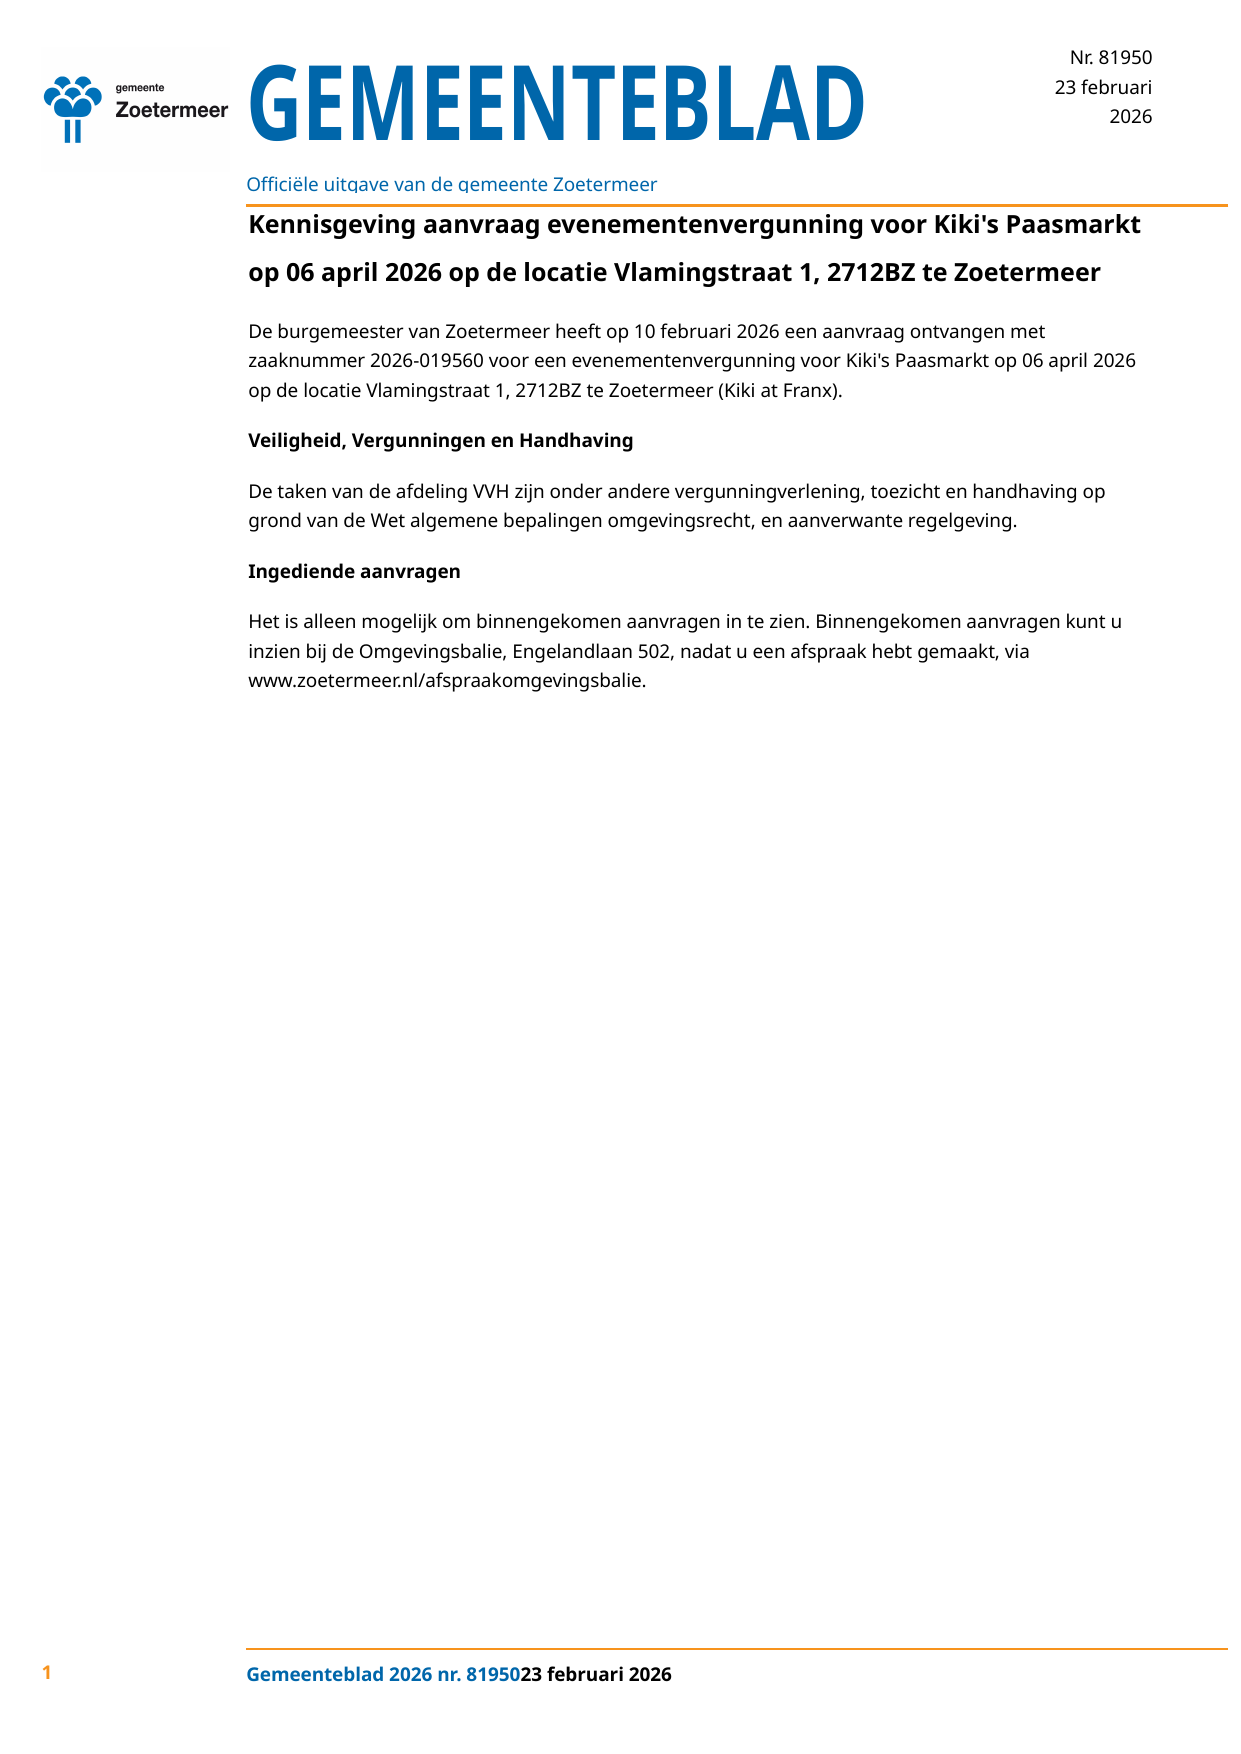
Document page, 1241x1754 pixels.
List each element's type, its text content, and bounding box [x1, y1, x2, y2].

text Kennisgeving aanvraag evenementenvergunning voor Kiki's Paasmarkt op 06 april 2026 op de locatie Vlamingstraat 1, 2712BZ te Zoetermeer [248, 207, 1152, 288]
picture [41, 47, 231, 172]
text De burgemeester van Zoetermeer heeft op 10 februari 2026 een aanvraag ontvangen met zaaknummer 2026-019560 voor een evenementenvergunning voor Kiki's Paasmarkt op 06 april 2026 op de locatie Vlamingstraat 1, 2712BZ te Zoetermeer (Kiki at Franx). [248, 318, 1152, 403]
text Het is alleen mogelijk om binnengekomen aanvragen in te zien. Binnengekomen aanvragen kunt u inzien bij de Omgevingsbalie, Engelandlaan 502, nadat u een afspraak hebt gemaakt, via www.zoetermeer.nl/afspraakomgevingsbalie. [248, 608, 1152, 693]
text Veiligheid, Vergunningen en Handhaving [248, 427, 1152, 453]
text De taken van de afdeling VVH zijn onder andere vergunningverlening, toezicht en handhaving op grond van de Wet algemene bepalingen omgevingsrecht, en aanverwante regelgeving. [248, 478, 1152, 533]
text Ingediende aanvragen [248, 558, 1152, 584]
